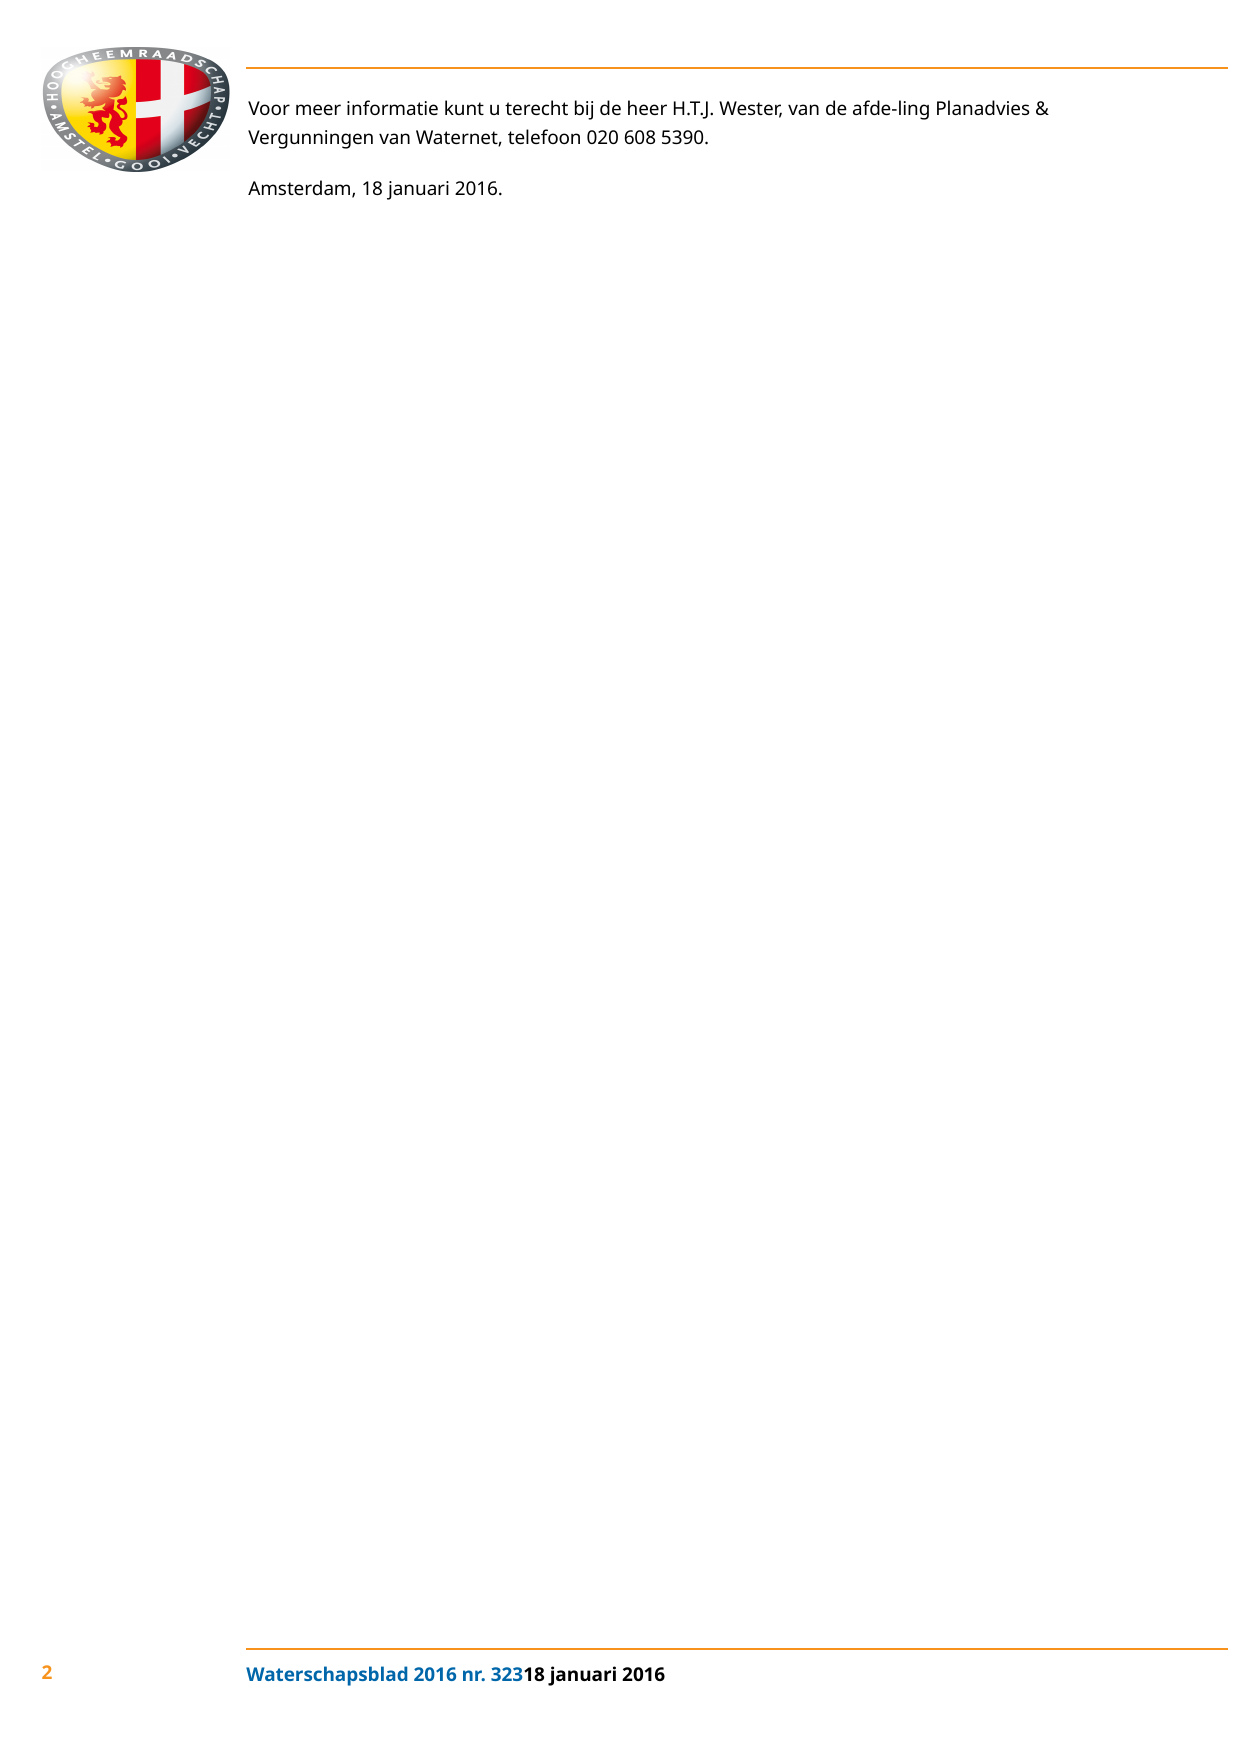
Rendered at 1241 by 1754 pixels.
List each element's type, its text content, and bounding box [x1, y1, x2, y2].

picture [41, 47, 231, 172]
text Amsterdam, 18 januari 2016. [248, 175, 1152, 201]
text Voor meer informatie kunt u terecht bij de heer H.T.J. Wester, van de afde-ling Planadvies & Vergunningen van Waternet, telefoon 020 608 5390. [248, 95, 1152, 150]
